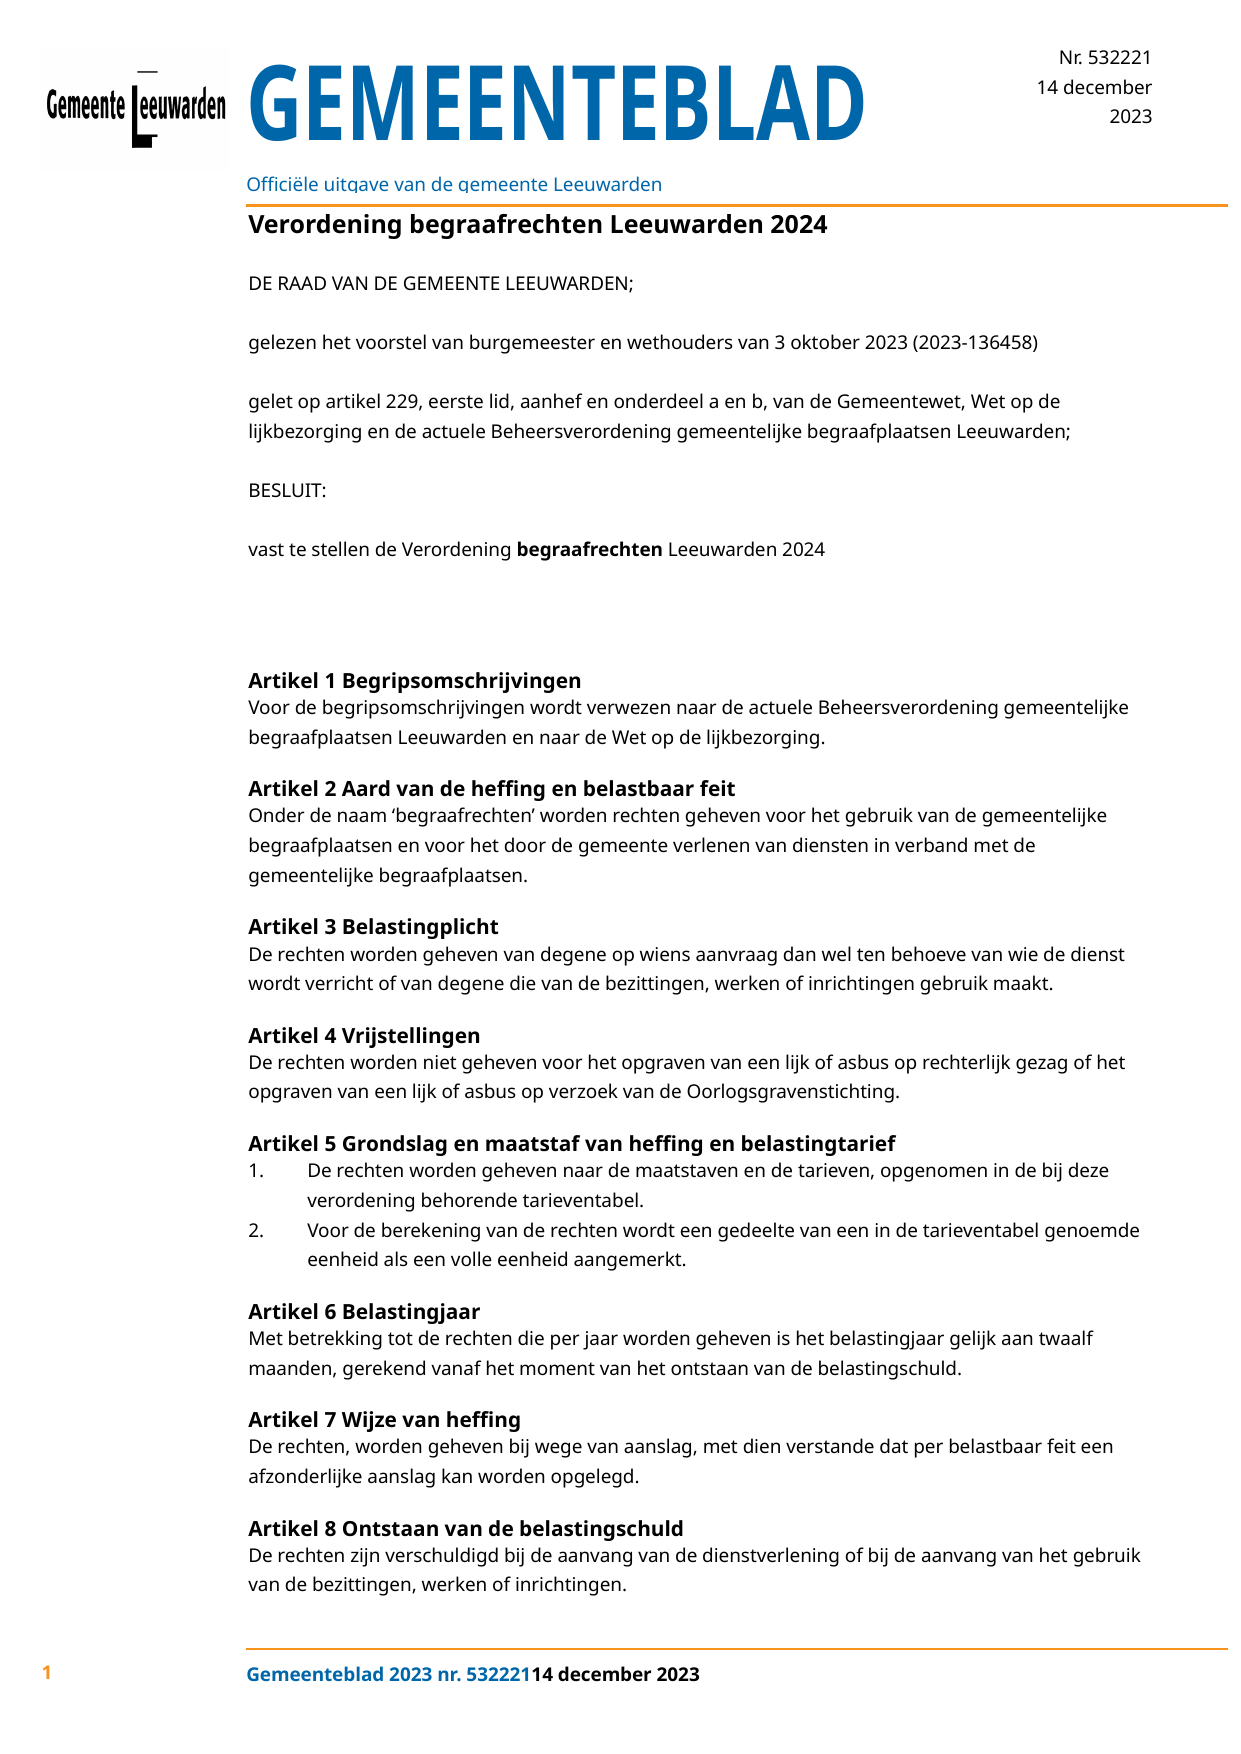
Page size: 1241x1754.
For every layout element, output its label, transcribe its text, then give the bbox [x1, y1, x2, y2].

text Met betrekking tot de rechten die per jaar worden geheven is het belastingjaar gelijk aan twaalf maanden, gerekend vanaf het moment van het ontstaan van de belastingschuld. [248, 1325, 1152, 1381]
text BESLUIT: [248, 477, 1152, 503]
text Artikel 2 Aard van de heffing en belastbaar feit [248, 774, 1152, 803]
text Onder de naam ‘begraafrechten’ worden rechten geheven voor het gebruik van de gemeentelijke begraafplaatsen en voor het door de gemeente verlenen van diensten in verband met de gemeentelijke begraafplaatsen. [248, 803, 1152, 888]
text gelet op artikel 229, eerste lid, aanhef en onderdeel a en b, van de Gemeentewet, Wet op de lijkbezorging en de actuele Beheersverordening gemeentelijke begraafplaatsen Leeuwarden; [248, 389, 1152, 444]
text De rechten worden niet geheven voor het opgraven van een lijk of asbus op rechterlijk gezag of het opgraven van een lijk of asbus op verzoek van de Oorlogsgravenstichting. [248, 1049, 1152, 1104]
text Verordening begraafrechten Leeuwarden 2024 [248, 207, 1152, 241]
text vast te stellen de Verordening begraafrechten Leeuwarden 2024 [248, 537, 1152, 562]
text Artikel 3 Belastingplicht [248, 912, 1152, 941]
text Artikel 6 Belastingjaar [248, 1297, 1152, 1325]
text Artikel 5 Grondslag en maatstaf van heffing en belastingtarief [248, 1129, 1152, 1158]
text De rechten, worden geheven bij wege van aanslag, met dien verstande dat per belastbaar feit een afzonderlijke aanslag kan worden opgelegd. [248, 1434, 1152, 1489]
text Artikel 7 Wijze van heffing [248, 1405, 1152, 1434]
text Artikel 4 Vrijstellingen [248, 1021, 1152, 1049]
list De rechten worden geheven naar de maatstaven en de tarieven, opgenomen in de bij deze verordening behorende tarieventabel. [248, 1158, 1152, 1213]
list Voor de berekening van de rechten wordt een gedeelte van een in de tarieventabel genoemde eenheid als een volle eenheid aangemerkt. [248, 1217, 1152, 1272]
text Artikel 1 Begripsomschrijvingen [248, 666, 1152, 694]
text gelezen het voorstel van burgemeester en wethouders van 3 oktober 2023 (2023-136458) [248, 329, 1152, 355]
text Artikel 8 Ontstaan van de belastingschuld [248, 1514, 1152, 1542]
text DE RAAD VAN DE GEMEENTE LEEUWARDEN; [248, 270, 1152, 296]
text Voor de begripsomschrijvingen wordt verwezen naar de actuele Beheersverordening gemeentelijke begraafplaatsen Leeuwarden en naar de Wet op de lijkbezorging. [248, 694, 1152, 749]
picture [41, 47, 231, 172]
text De rechten zijn verschuldigd bij de aanvang van de dienstverlening of bij de aanvang van het gebruik van de bezittingen, werken of inrichtingen. [248, 1542, 1152, 1597]
text De rechten worden geheven van degene op wiens aanvraag dan wel ten behoeve van wie de dienst wordt verricht of van degene die van de bezittingen, werken of inrichtingen gebruik maakt. [248, 941, 1152, 996]
